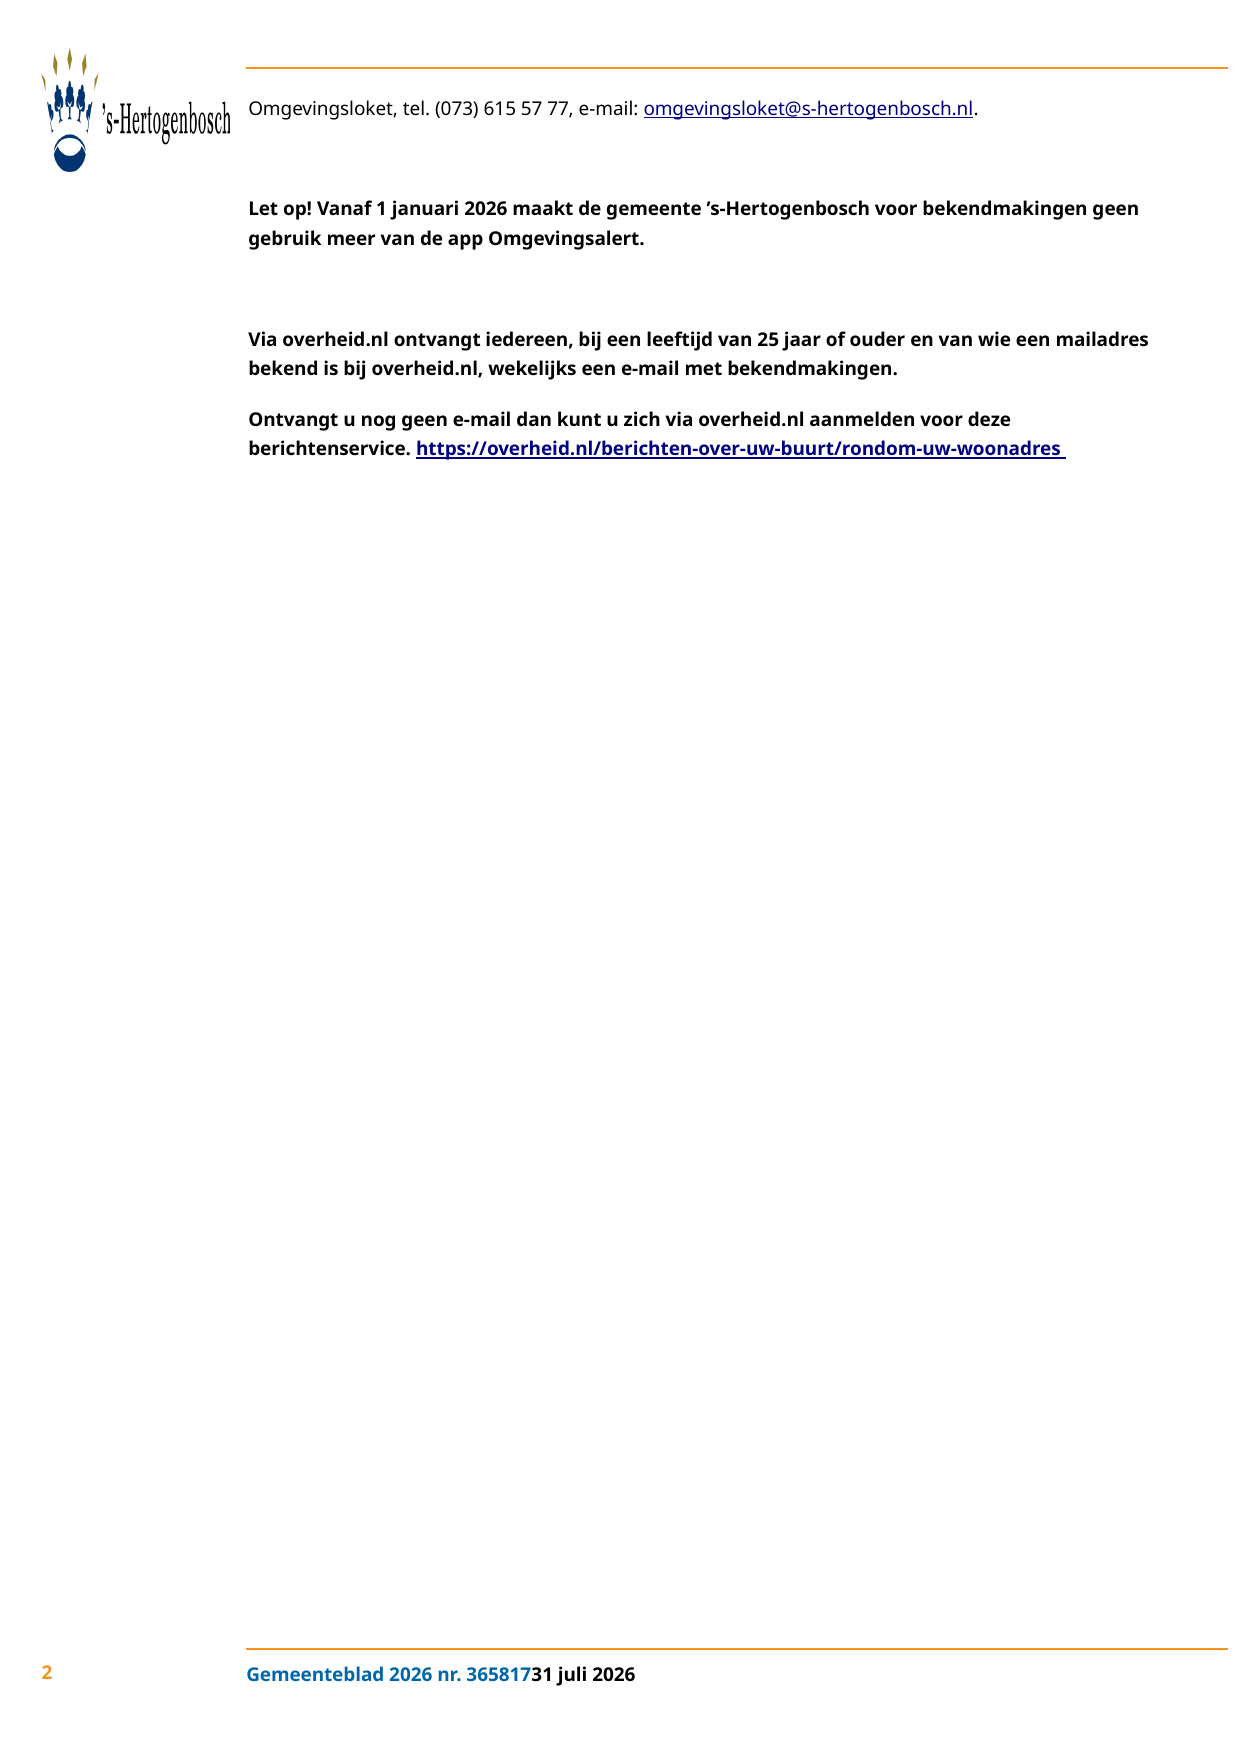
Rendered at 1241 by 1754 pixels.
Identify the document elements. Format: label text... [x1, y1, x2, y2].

text Omgevingsloket, tel. (073) 615 57 77, e-mail: omgevingsloket@s-hertogenbosch.nl. [248, 95, 1152, 121]
text Let op! Vanaf 1 januari 2026 maakt de gemeente ’s-Hertogenbosch voor bekendmakingen geen gebruik meer van de app Omgevingsalert. [248, 196, 1152, 251]
text Ontvangt u nog geen e-mail dan kunt u zich via overheid.nl aanmelden voor deze berichtenservice. https://overheid.nl/berichten-over-uw-buurt/rondom-uw-woonadres [248, 406, 1152, 461]
picture [41, 47, 231, 172]
text Via overheid.nl ontvangt iedereen, bij een leeftijd van 25 jaar of ouder en van wie een mailadres bekend is bij overheid.nl, wekelijks een e-mail met bekendmakingen. [248, 326, 1152, 381]
